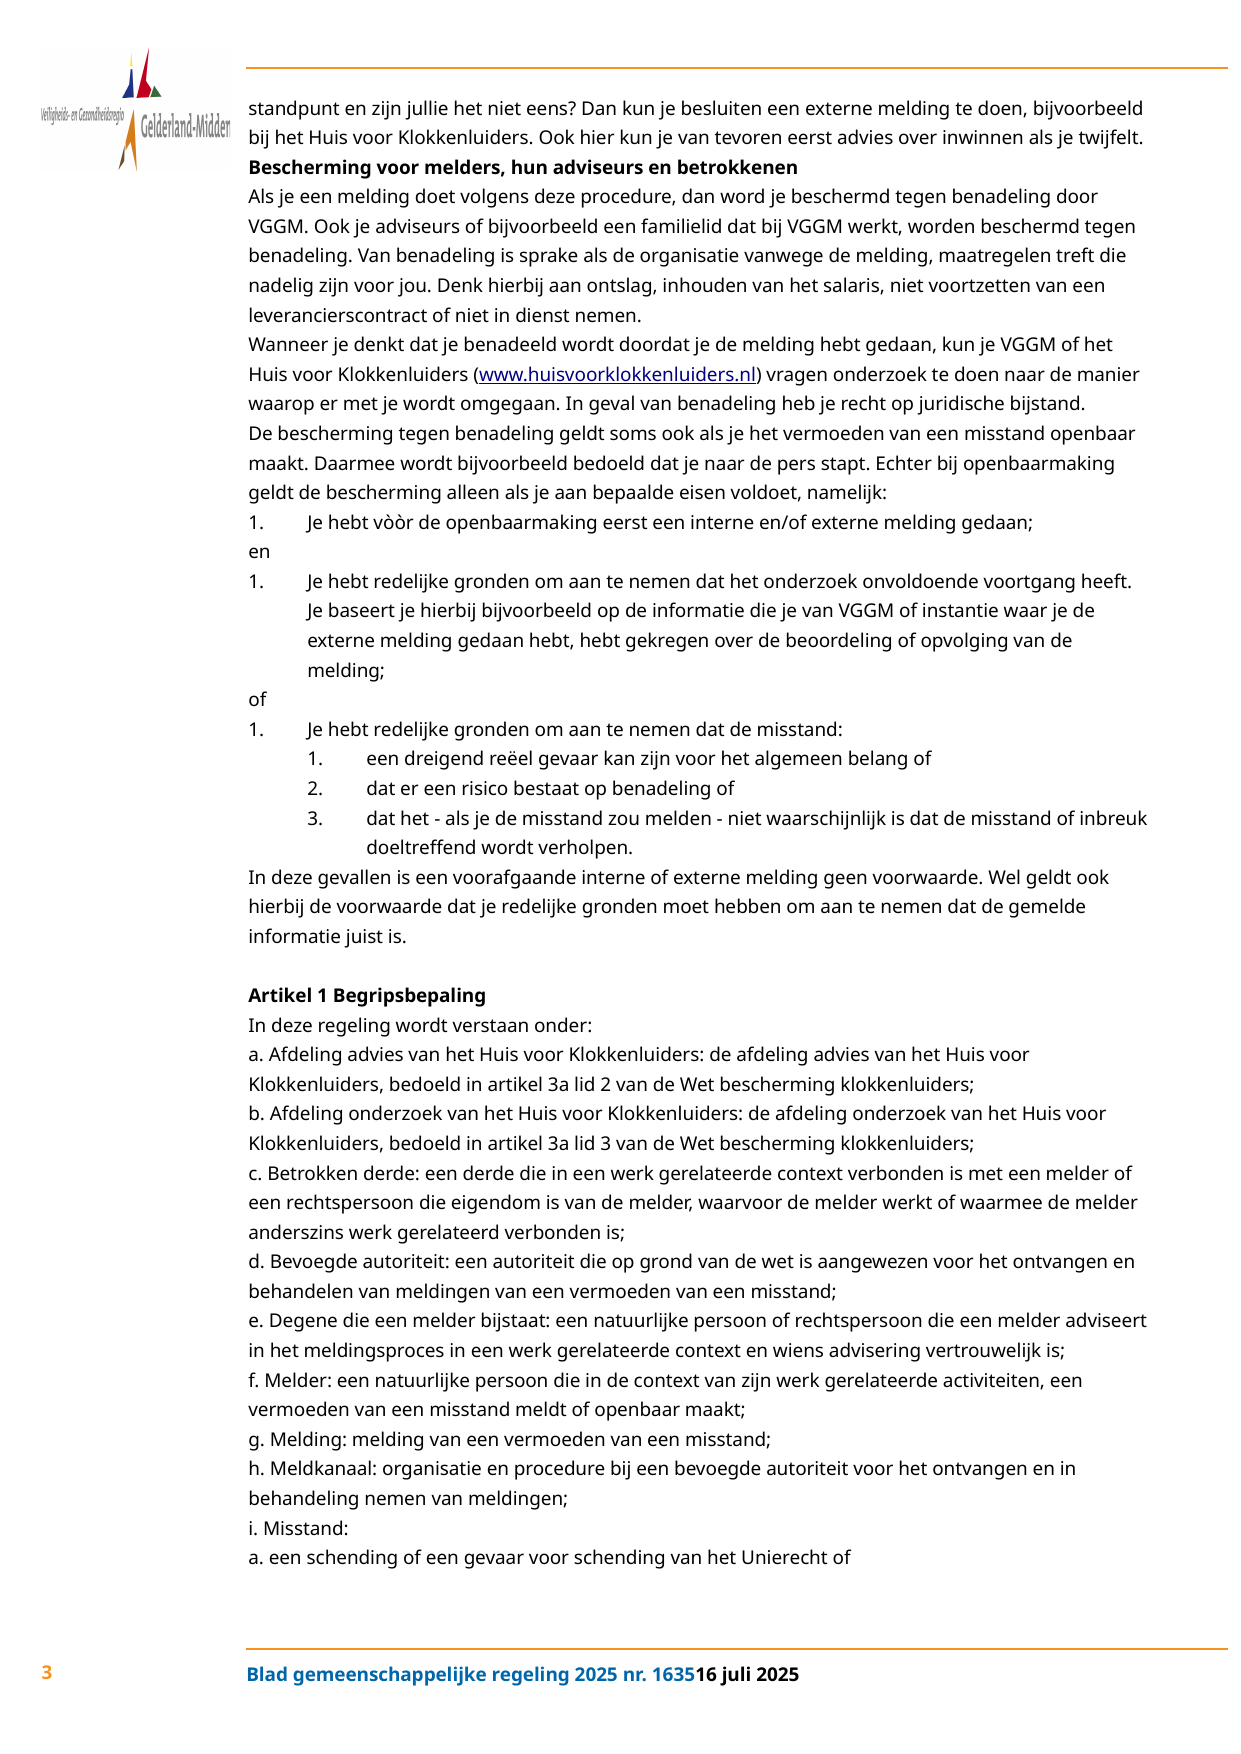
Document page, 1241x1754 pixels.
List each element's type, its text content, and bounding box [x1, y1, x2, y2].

text De bescherming tegen benadeling geldt soms ook als je het vermoeden van een misstand openbaar maakt. Daarmee wordt bijvoorbeeld bedoeld dat je naar de pers stapt. Echter bij openbaarmaking geldt de bescherming alleen als je aan bepaalde eisen voldoet, namelijk: [248, 420, 1152, 505]
picture [41, 47, 231, 172]
list dat het - als je de misstand zou melden - niet waarschijnlijk is dat de misstand of inbreuk doeltreffend wordt verholpen. [307, 805, 1152, 860]
text d. Bevoegde autoriteit: een autoriteit die op grond van de wet is aangewezen voor het ontvangen en behandelen van meldingen van een vermoeden van een misstand; [248, 1248, 1152, 1304]
text In deze regeling wordt verstaan onder: [248, 1012, 1152, 1038]
text b. Afdeling onderzoek van het Huis voor Klokkenluiders: de afdeling onderzoek van het Huis voor Klokkenluiders, bedoeld in artikel 3a lid 3 van de Wet bescherming klokkenluiders; [248, 1101, 1152, 1156]
text of [248, 686, 1152, 712]
text Bescherming voor melders, hun adviseurs en betrokkenen [248, 154, 1152, 180]
text In deze gevallen is een voorafgaande interne of externe melding geen voorwaarde. Wel geldt ook hierbij de voorwaarde dat je redelijke gronden moet hebben om aan te nemen dat de gemelde informatie juist is. [248, 864, 1152, 949]
list dat er een risico bestaat op benadeling of [307, 775, 1152, 801]
text h. Meldkanaal: organisatie en procedure bij een bevoegde autoriteit voor het ontvangen en in behandeling nemen van meldingen; [248, 1456, 1152, 1511]
text e. Degene die een melder bijstaat: een natuurlijke persoon of rechtspersoon die een melder adviseert in het meldingsproces in een werk gerelateerde context en wiens advisering vertrouwelijk is; [248, 1308, 1152, 1363]
list Je hebt redelijke gronden om aan te nemen dat de misstand: [248, 716, 1152, 742]
text g. Melding: melding van een vermoeden van een misstand; [248, 1426, 1152, 1452]
text a. Afdeling advies van het Huis voor Klokkenluiders: de afdeling advies van het Huis voor Klokkenluiders, bedoeld in artikel 3a lid 2 van de Wet bescherming klokkenluiders; [248, 1041, 1152, 1097]
text f. Melder: een natuurlijke persoon die in de context van zijn werk gerelateerde activiteiten, een vermoeden van een misstand meldt of openbaar maakt; [248, 1367, 1152, 1422]
text i. Misstand: [248, 1515, 1152, 1541]
list een dreigend reëel gevaar kan zijn voor het algemeen belang of [307, 746, 1152, 771]
text Als je een melding doet volgens deze procedure, dan word je beschermd tegen benadeling door VGGM. Ook je adviseurs of bijvoorbeeld een familielid dat bij VGGM werkt, worden beschermd tegen benadeling. Van benadeling is sprake als de organisatie vanwege de melding, maatregelen treft die nadelig zijn voor jou. Denk hierbij aan ontslag, inhouden van het salaris, niet voortzetten van een leverancierscontract of niet in dienst nemen. [248, 183, 1152, 328]
text c. Betrokken derde: een derde die in een werk gerelateerde context verbonden is met een melder of een rechtspersoon die eigendom is van de melder, waarvoor de melder werkt of waarmee de melder anderszins werk gerelateerd verbonden is; [248, 1160, 1152, 1245]
text en [248, 538, 1152, 564]
text Wanneer je denkt dat je benadeeld wordt doordat je de melding hebt gedaan, kun je VGGM of het Huis voor Klokkenluiders (www.huisvoorklokkenluiders.nl) vragen onderzoek te doen naar de manier waarop er met je wordt omgegaan. In geval van benadeling heb je recht op juridische bijstand. [248, 331, 1152, 416]
text a. een schending of een gevaar voor schending van het Unierecht of [248, 1544, 1152, 1570]
text Artikel 1 Begripsbepaling [248, 982, 1152, 1008]
text standpunt en zijn jullie het niet eens? Dan kun je besluiten een externe melding te doen, bijvoorbeeld bij het Huis voor Klokkenluiders. Ook hier kun je van tevoren eerst advies over inwinnen als je twijfelt. [248, 95, 1152, 150]
list Je hebt vòòr de openbaarmaking eerst een interne en/of externe melding gedaan; [248, 509, 1152, 535]
list Je hebt redelijke gronden om aan te nemen dat het onderzoek onvoldoende voortgang heeft. Je baseert je hierbij bijvoorbeeld op de informatie die je van VGGM of instantie waar je de externe melding gedaan hebt, hebt gekregen over de beoordeling of opvolging van de melding; [248, 568, 1152, 683]
